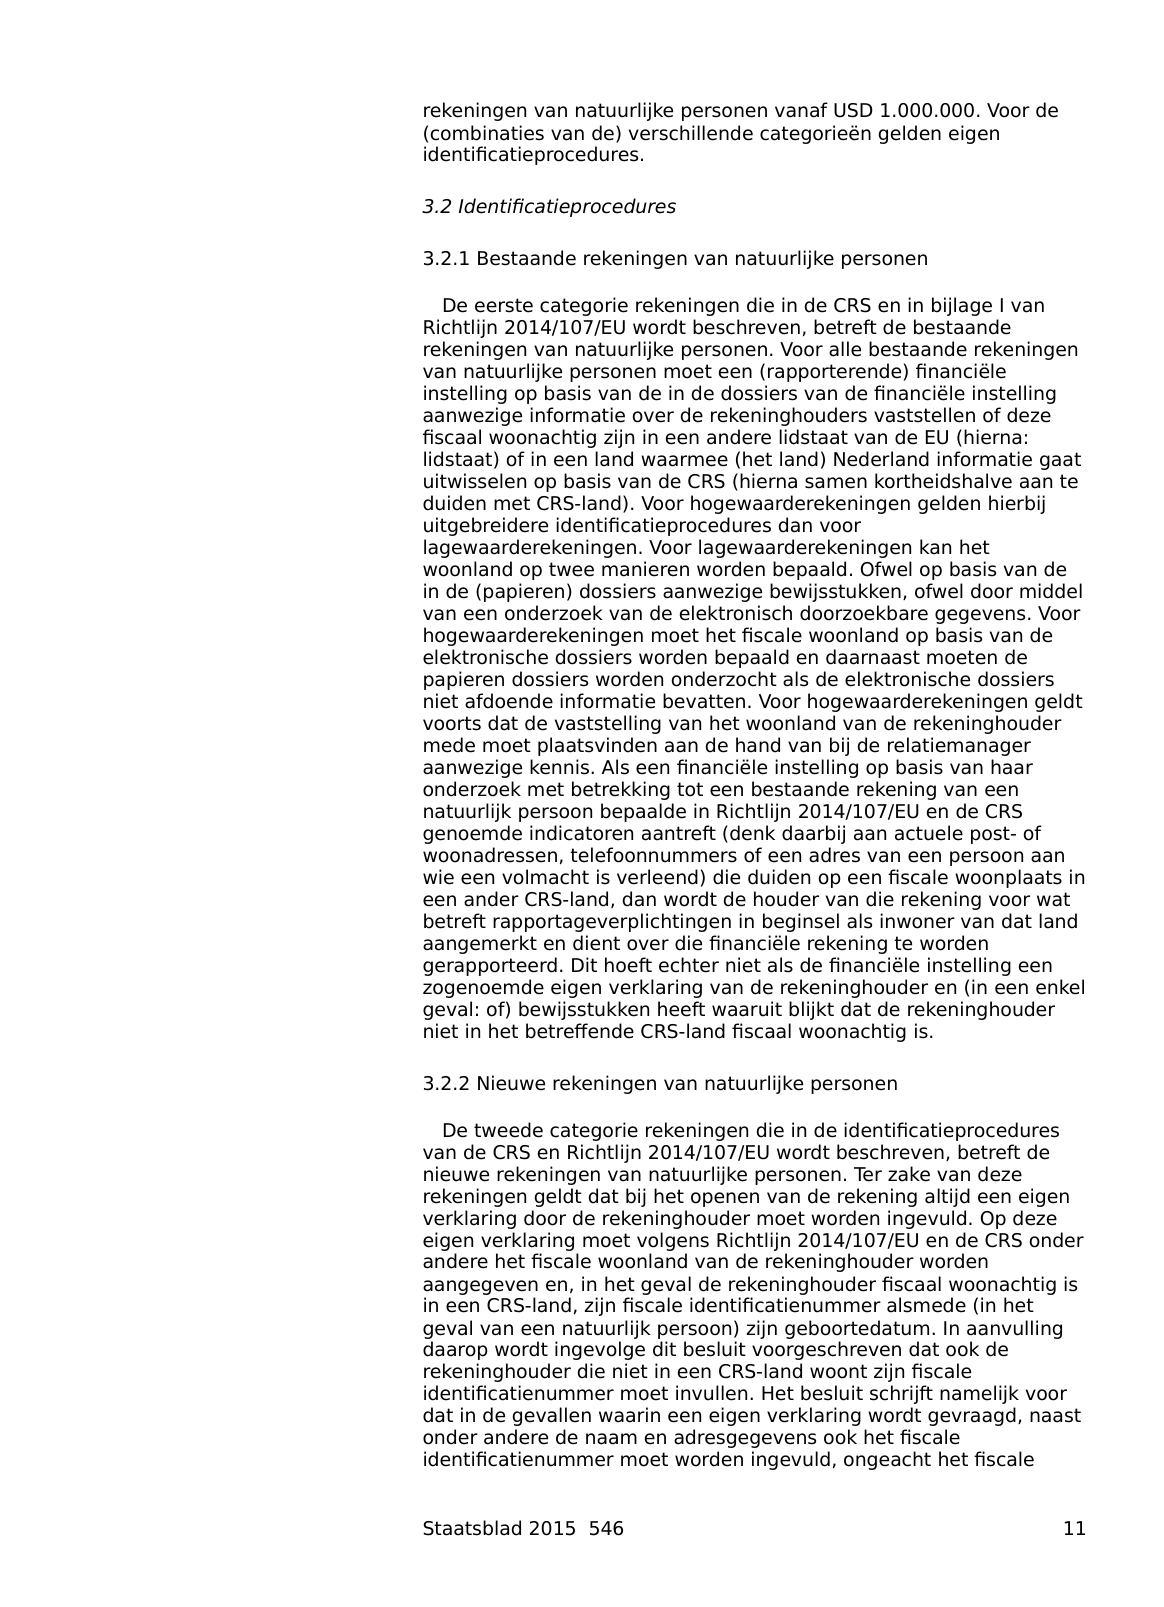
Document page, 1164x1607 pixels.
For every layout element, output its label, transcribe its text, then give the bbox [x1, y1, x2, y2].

text De eerste categorie rekeningen die in de CRS en in bijlage I van Richtlijn 2014/107/EU wordt beschreven, betreft de bestaande rekeningen van natuurlijke personen. Voor alle bestaande rekeningen van natuurlijke personen moet een (rapporterende) financiële instelling op basis van de in de dossiers van de financiële instelling aanwezige informatie over de rekeninghouders vaststellen of deze fiscaal woonachtig zijn in een andere lidstaat van de EU (hierna: lidstaat) of in een land waarmee (het land) Nederland informatie gaat uitwisselen op basis van de CRS (hierna samen kortheidshalve aan te duiden met CRS-land). Voor hogewaarderekeningen gelden hierbij uitgebreidere identificatieprocedures dan voor lagewaarderekeningen. Voor lagewaarderekeningen kan het woonland op twee manieren worden bepaald. Ofwel op basis van de in de (papieren) dossiers aanwezige bewijsstukken, ofwel door middel van een onderzoek van de elektronisch doorzoekbare gegevens. Voor hogewaarderekeningen moet het fiscale woonland op basis van de elektronische dossiers worden bepaald en daarnaast moeten de papieren dossiers worden onderzocht als de elektronische dossiers niet afdoende informatie bevatten. Voor hogewaarderekeningen geldt voorts dat de vaststelling van het woonland van de rekeninghouder mede moet plaatsvinden aan de hand van bij de relatiemanager aanwezige kennis. Als een financiële instelling op basis van haar onderzoek met betrekking tot een bestaande rekening van een natuurlijk persoon bepaalde in Richtlijn 2014/107/EU en de CRS genoemde indicatoren aantreft (denk daarbij aan actuele post- of woonadressen, telefoonnummers of een adres van een persoon aan wie een volmacht is verleend) die duiden op een fiscale woonplaats in een ander CRS-land, dan wordt de houder van die rekening voor wat betreft rapportageverplichtingen in beginsel als inwoner van dat land aangemerkt en dient over die financiële rekening te worden gerapporteerd. Dit hoeft echter niet als de financiële instelling een zogenoemde eigen verklaring van de rekeninghouder en (in een enkel geval: of) bewijsstukken heeft waaruit blijkt dat de rekeninghouder niet in het betreffende CRS-land fiscaal woonachtig is. [422, 295, 1087, 1043]
text De tweede categorie rekeningen die in de identificatieprocedures van de CRS en Richtlijn 2014/107/EU wordt beschreven, betreft de nieuwe rekeningen van natuurlijke personen. Ter zake van deze rekeningen geldt dat bij het openen van de rekening altijd een eigen verklaring door de rekeninghouder moet worden ingevuld. Op deze eigen verklaring moet volgens Richtlijn 2014/107/EU en de CRS onder andere het fiscale woonland van de rekeninghouder worden aangegeven en, in het geval de rekeninghouder fiscaal woonachtig is in een CRS-land, zijn fiscale identificatienummer alsmede (in het geval van een natuurlijk persoon) zijn geboortedatum. In aanvulling daarop wordt ingevolge dit besluit voorgeschreven dat ook de rekeninghouder die niet in een CRS-land woont zijn fiscale identificatienummer moet invullen. Het besluit schrijft namelijk voor dat in de gevallen waarin een eigen verklaring wordt gevraagd, naast onder andere de naam en adresgegevens ook het fiscale identificatienummer moet worden ingevuld, ongeacht het fiscale [422, 1119, 1087, 1471]
text rekeningen van natuurlijke personen vanaf USD 1.000.000. Voor de (combinaties van de) verschillende categorieën gelden eigen identificatieprocedures. [422, 100, 1087, 166]
subtitle 3.2.1 Bestaande rekeningen van natuurlijke personen [422, 248, 1087, 270]
subtitle 3.2.2 Nieuwe rekeningen van natuurlijke personen [422, 1073, 1087, 1094]
subtitle 3.2 Identificatieprocedures [422, 196, 1087, 218]
